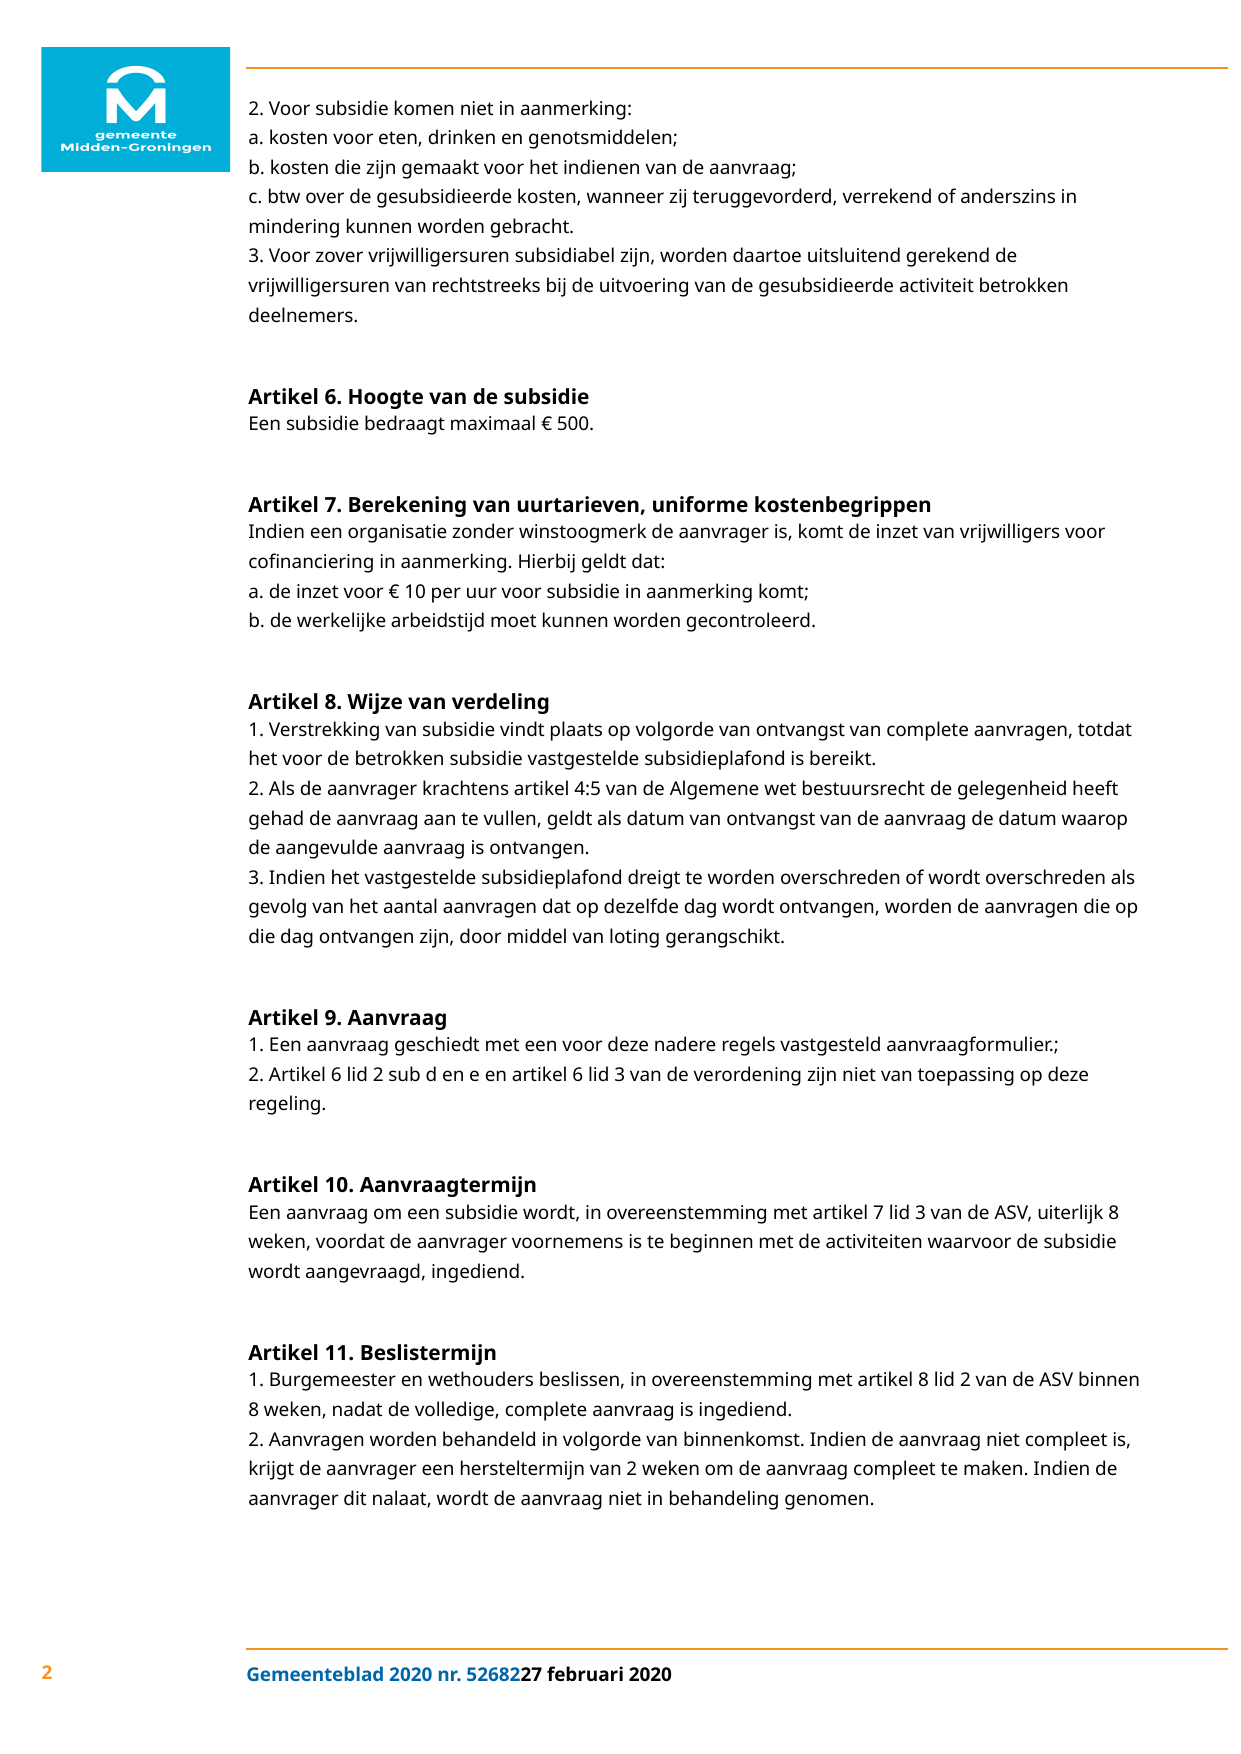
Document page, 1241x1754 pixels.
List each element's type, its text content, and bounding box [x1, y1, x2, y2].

picture [184, 146, 190, 153]
picture [107, 89, 165, 122]
picture [108, 66, 164, 82]
text Indien een organisatie zonder winstoogmerk de aanvrager is, komt de inzet van vrijwilligers voor cofinanciering in aanmerking. Hierbij geldt dat: [248, 519, 1152, 574]
text 2. Voor subsidie komen niet in aanmerking: [248, 95, 1152, 121]
text a. kosten voor eten, drinken en genotsmiddelen; [248, 124, 1152, 150]
text Artikel 8. Wijze van verdeling [248, 687, 1152, 716]
text 2. Artikel 6 lid 2 sub d en e en artikel 6 lid 3 van de verordening zijn niet van toepassing op deze regeling. [248, 1061, 1152, 1116]
text b. kosten die zijn gemaakt voor het indienen van de aanvraag; [248, 154, 1152, 180]
text b. de werkelijke arbeidstijd moet kunnen worden gecontroleerd. [248, 607, 1152, 633]
text Een subsidie bedraagt maximaal € 500. [248, 410, 1152, 436]
text Artikel 6. Hoogte van de subsidie [248, 382, 1152, 410]
text Een aanvraag om een subsidie wordt, in overeenstemming met artikel 7 lid 3 van de ASV, uiterlijk 8 weken, voordat de aanvrager voornemens is te beginnen met de activiteiten waarvoor de subsidie wordt aangevraagd, ingediend. [248, 1199, 1152, 1284]
text 1. Verstrekking van subsidie vindt plaats op volgorde van ontvangst van complete aanvragen, totdat het voor de betrokken subsidie vastgestelde subsidieplafond is bereikt. [248, 716, 1152, 771]
text 2. Aanvragen worden behandeld in volgorde van binnenkomst. Indien de aanvraag niet compleet is, krijgt de aanvrager een hersteltermijn van 2 weken om de aanvraag compleet te maken. Indien de aanvrager dit nalaat, wordt de aanvraag niet in behandeling genomen. [248, 1426, 1152, 1511]
text 3. Voor zover vrijwilligersuren subsidiabel zijn, worden daartoe uitsluitend gerekend de vrijwilligersuren van rechtstreeks bij de uitvoering van de gesubsidieerde activiteit betrokken deelnemers. [248, 243, 1152, 328]
text 3. Indien het vastgestelde subsidieplafond dreigt te worden overschreden of wordt overschreden als gevolg van het aantal aanvragen dat op dezelfde dag wordt ontvangen, worden de aanvragen die op die dag ontvangen zijn, door middel van loting gerangschikt. [248, 864, 1152, 949]
text Artikel 11. Beslistermijn [248, 1338, 1152, 1367]
text a. de inzet voor € 10 per uur voor subsidie in aanmerking komt; [248, 578, 1152, 604]
text c. btw over de gesubsidieerde kosten, wanneer zij teruggevorderd, verrekend of anderszins in mindering kunnen worden gebracht. [248, 183, 1152, 239]
text Artikel 9. Aanvraag [248, 1003, 1152, 1031]
text Artikel 7. Berekening van uurtarieven, uniforme kostenbegrippen [248, 490, 1152, 519]
text 1. Een aanvraag geschiedt met een voor deze nadere regels vastgesteld aanvraagformulier.; [248, 1031, 1152, 1057]
text 2. Als de aanvrager krachtens artikel 4:5 van de Algemene wet bestuursrecht de gelegenheid heeft gehad de aanvraag aan te vullen, geldt als datum van ontvangst van de aanvraag de datum waarop de aangevulde aanvraag is ontvangen. [248, 775, 1152, 860]
text 1. Burgemeester en wethouders beslissen, in overeenstemming met artikel 8 lid 2 van de ASV binnen 8 weken, nadat de volledige, complete aanvraag is ingediend. [248, 1367, 1152, 1422]
text Artikel 10. Aanvraagtermijn [248, 1171, 1152, 1199]
